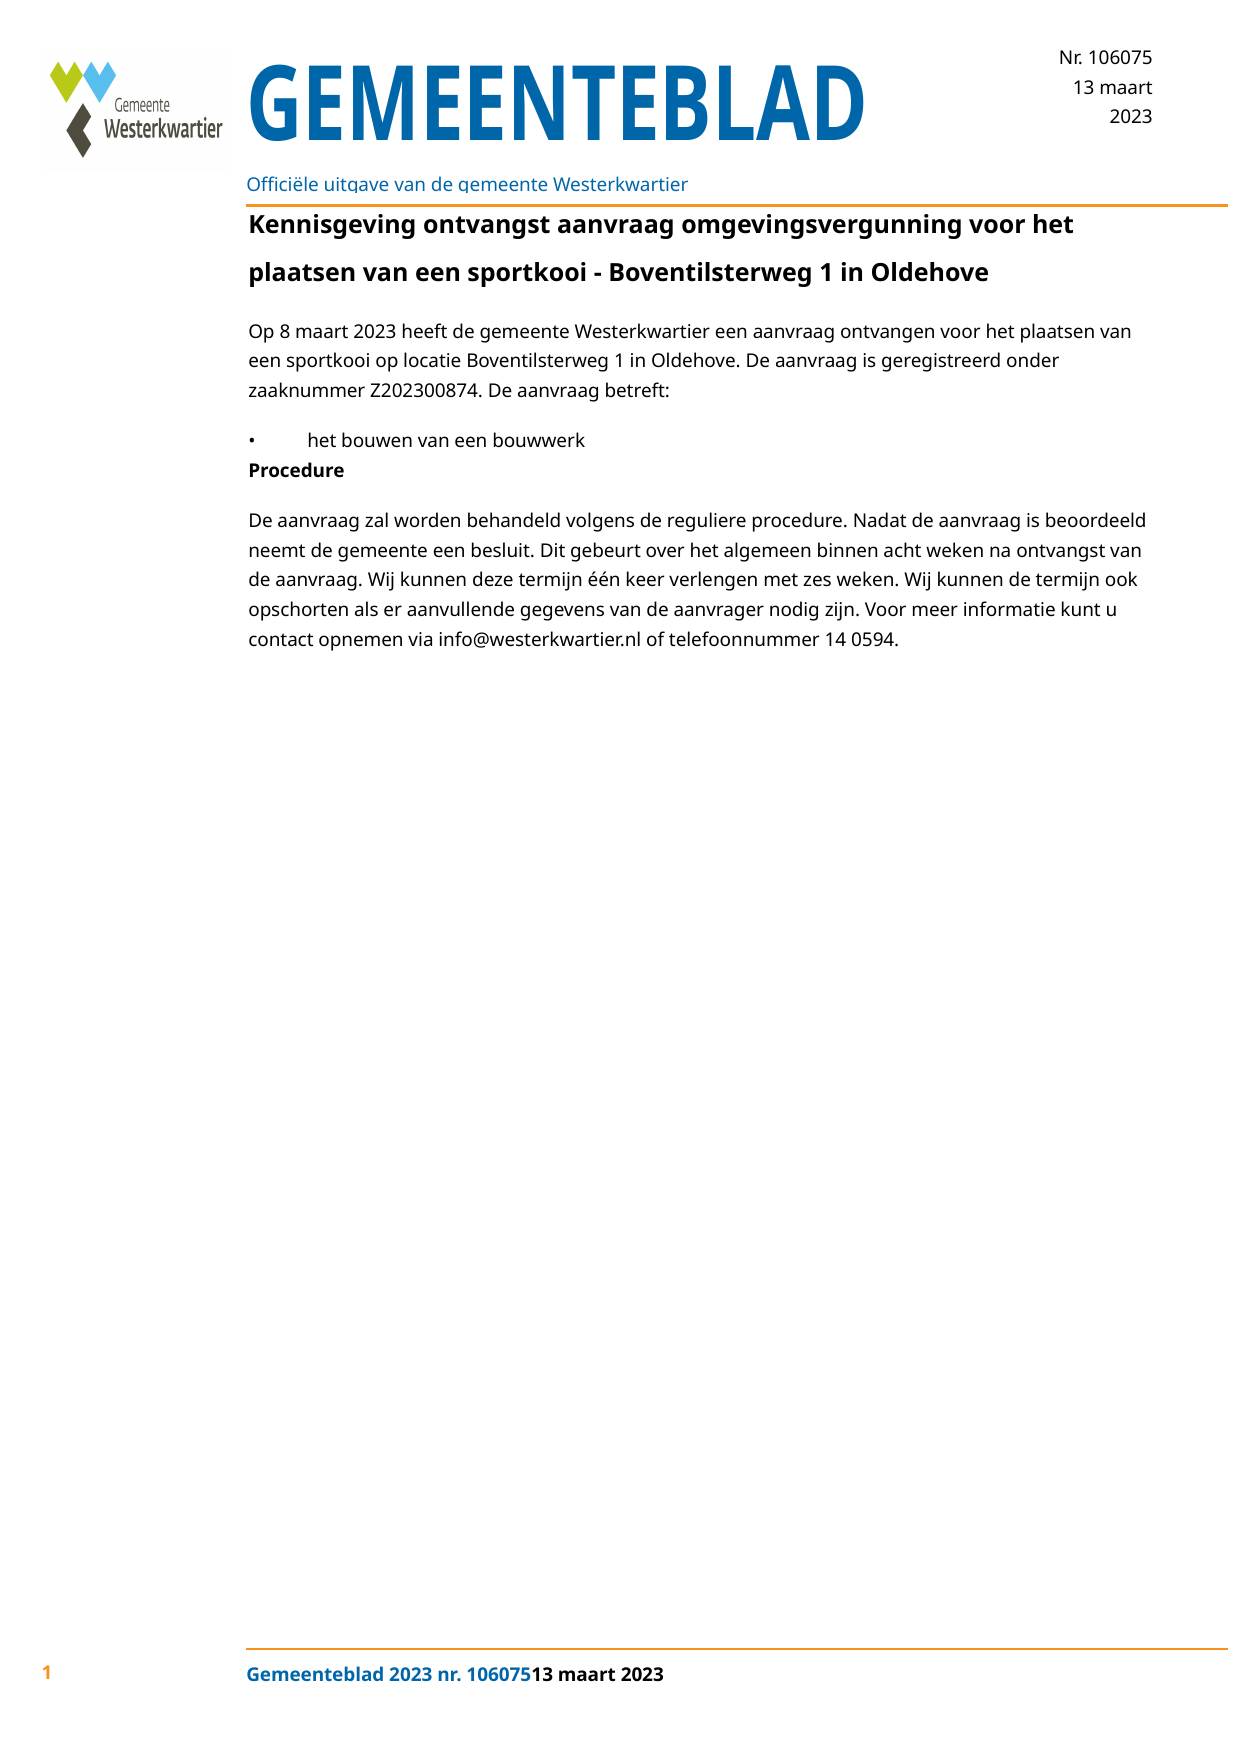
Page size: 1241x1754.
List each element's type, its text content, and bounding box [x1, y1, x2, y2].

text Op 8 maart 2023 heeft de gemeente Westerkwartier een aanvraag ontvangen voor het plaatsen van een sportkooi op locatie Boventilsterweg 1 in Oldehove. De aanvraag is geregistreerd onder zaaknummer Z202300874. De aanvraag betreft: [248, 318, 1152, 403]
list het bouwen van een bouwwerk [248, 427, 1152, 453]
text De aanvraag zal worden behandeld volgens de reguliere procedure. Nadat de aanvraag is beoordeeld neemt de gemeente een besluit. Dit gebeurt over het algemeen binnen acht weken na ontvangst van de aanvraag. Wij kunnen deze termijn één keer verlengen met zes weken. Wij kunnen de termijn ook opschorten als er aanvullende gegevens van de aanvrager nodig zijn. Voor meer informatie kunt u contact opnemen via info@westerkwartier.nl of telefoonnummer 14 0594. [248, 507, 1152, 652]
picture [41, 47, 231, 172]
text Kennisgeving ontvangst aanvraag omgevingsvergunning voor het plaatsen van een sportkooi - Boventilsterweg 1 in Oldehove [248, 207, 1152, 288]
text Procedure [248, 457, 1152, 483]
